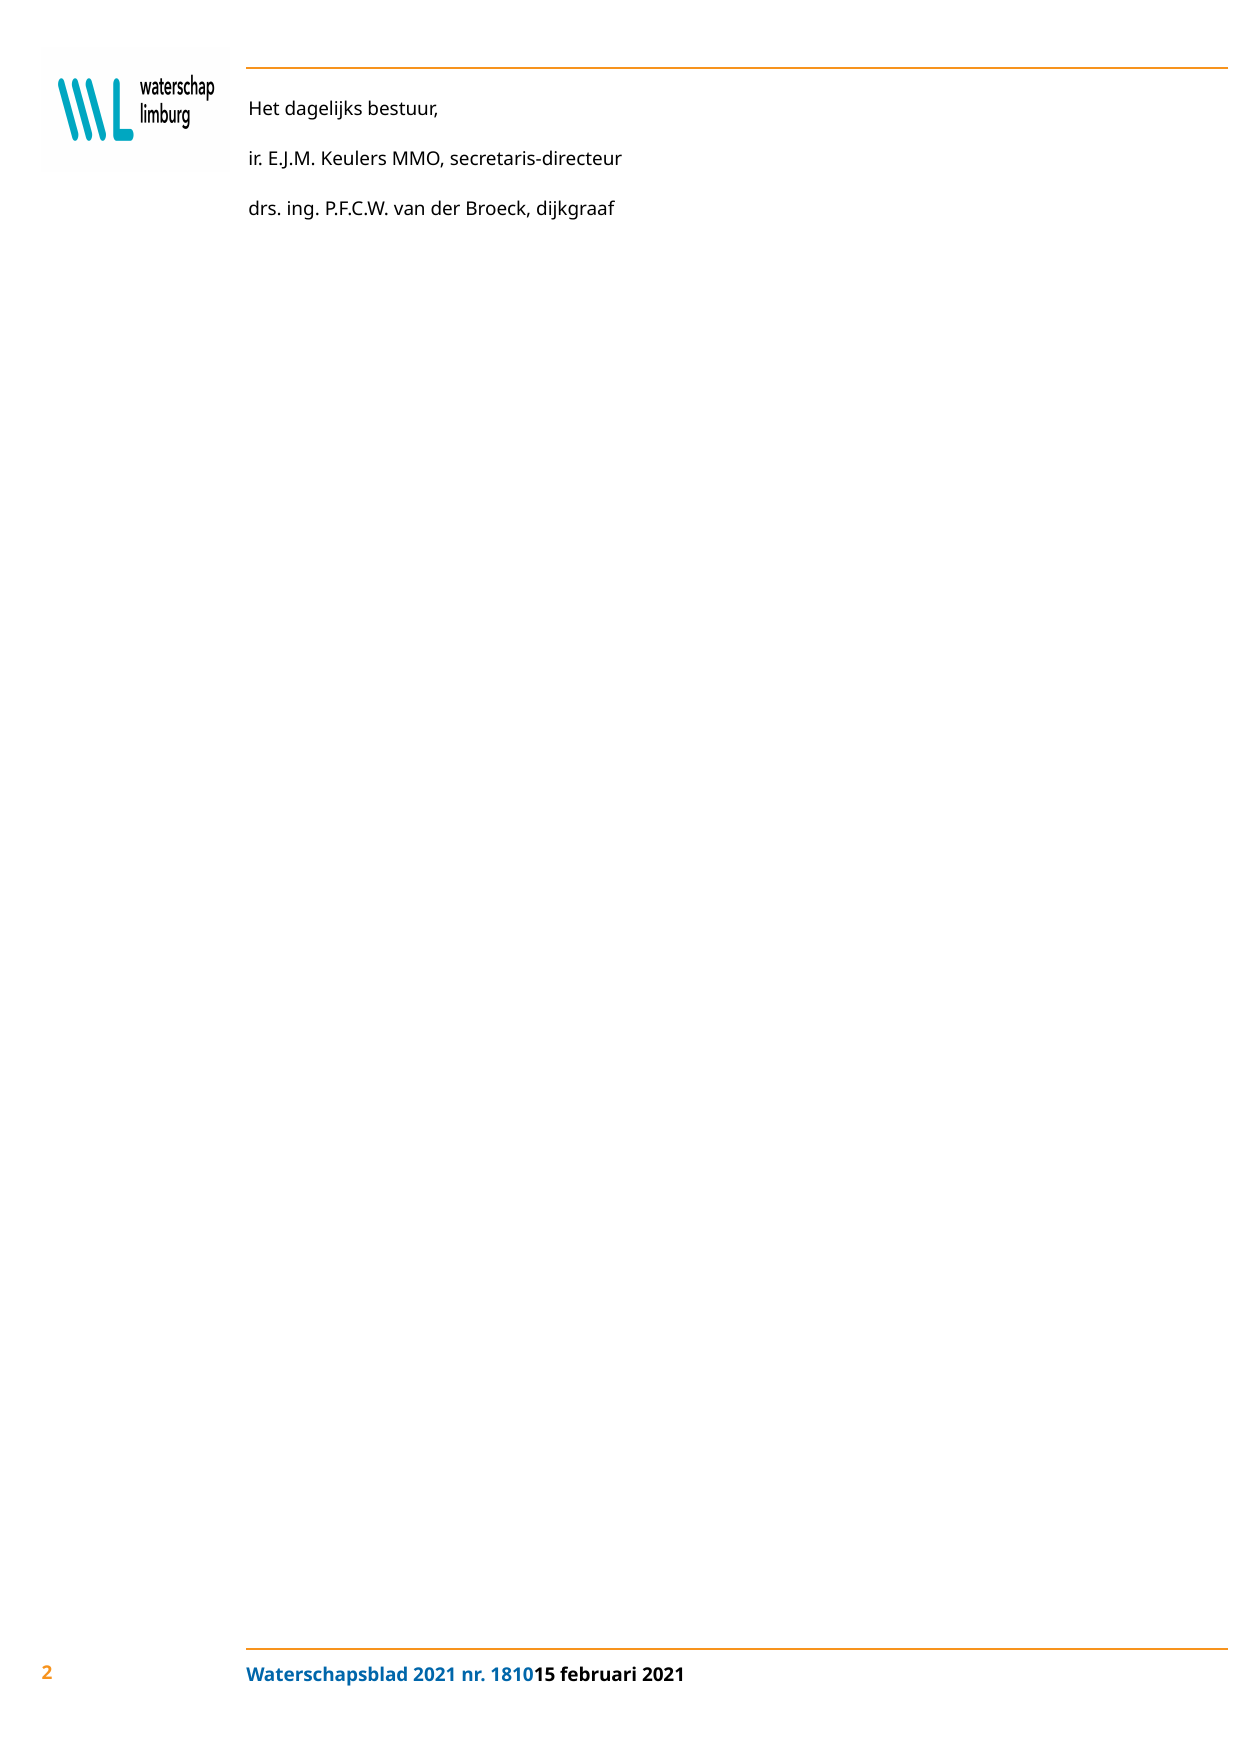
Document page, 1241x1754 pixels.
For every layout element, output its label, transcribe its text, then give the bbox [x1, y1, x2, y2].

picture [41, 47, 231, 172]
text Het dagelijks bestuur, [248, 95, 1152, 121]
text ir. E.J.M. Keulers MMO, secretaris-directeur [248, 145, 1152, 171]
text drs. ing. P.F.C.W. van der Broeck, dijkgraaf [248, 196, 1152, 221]
